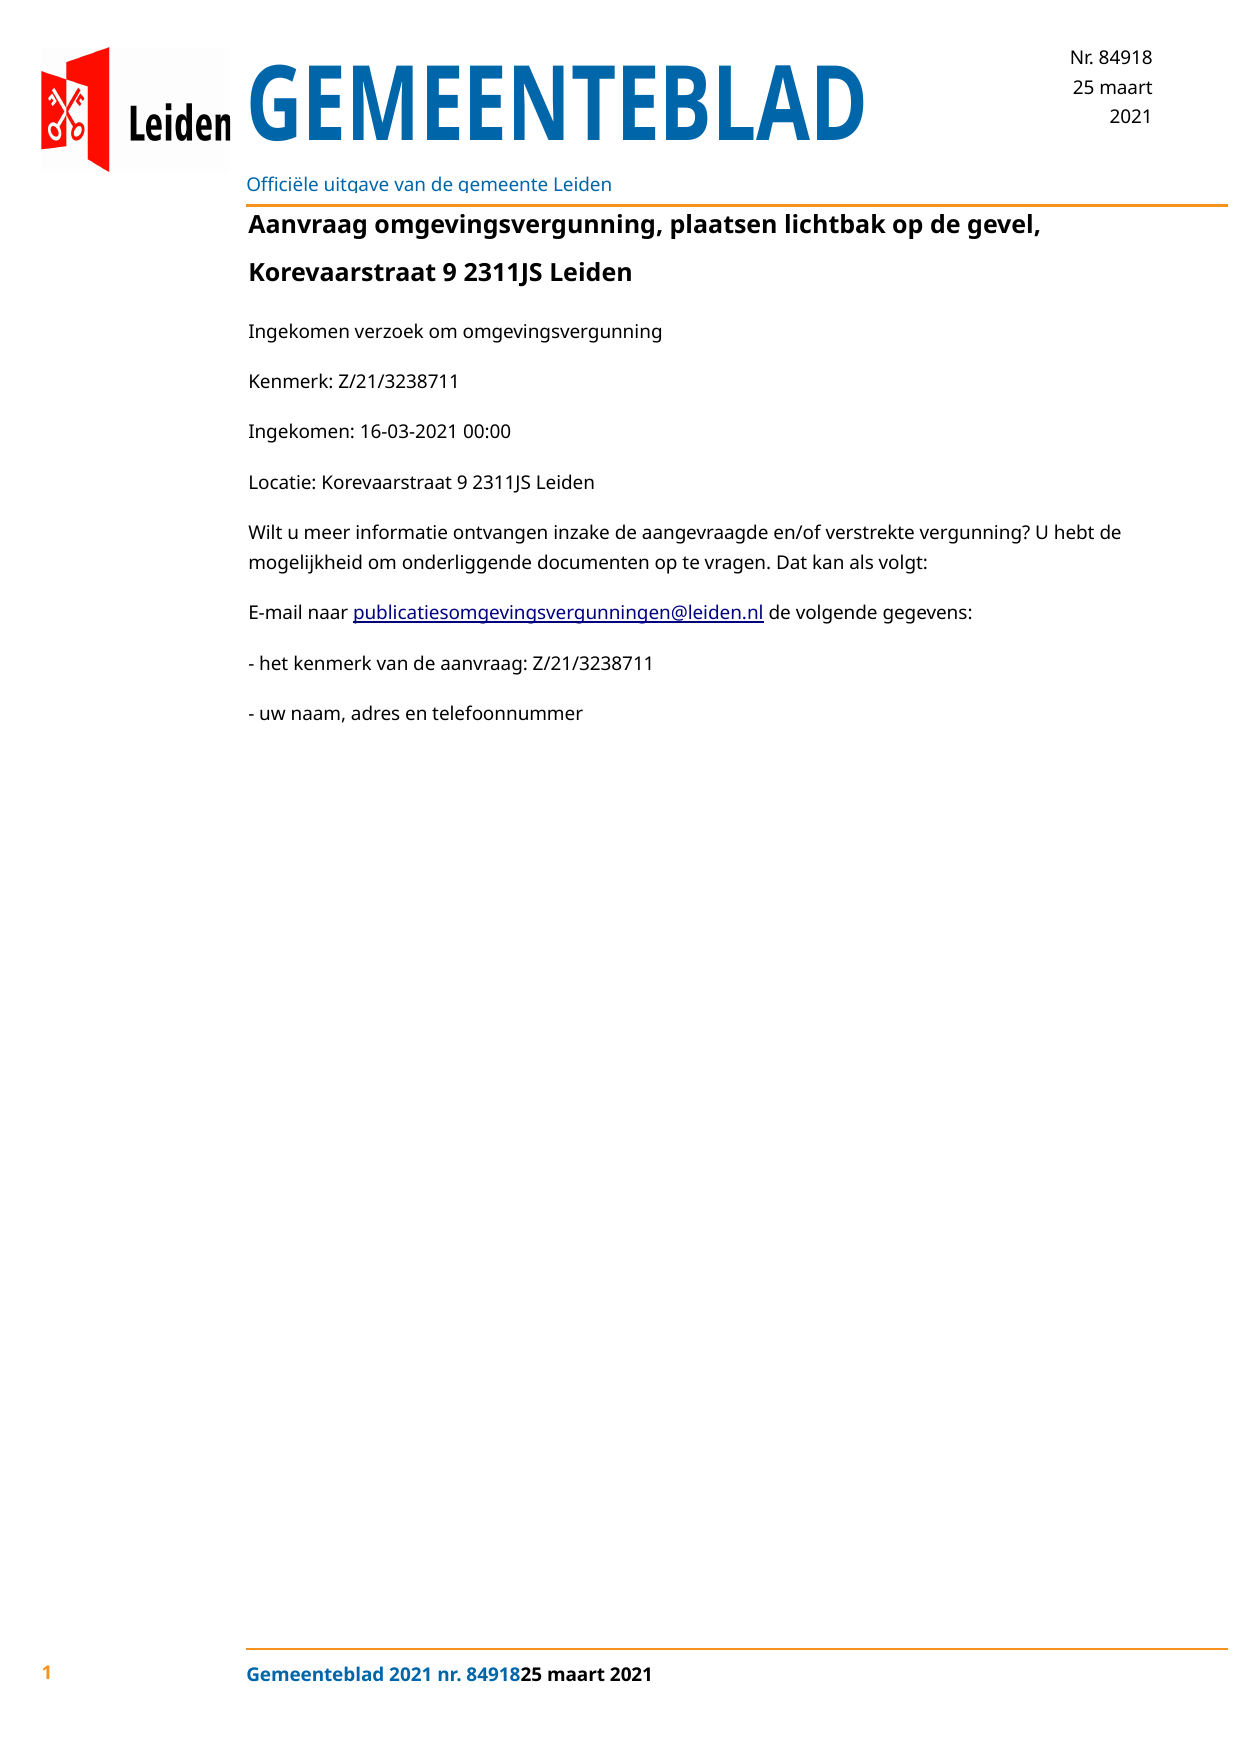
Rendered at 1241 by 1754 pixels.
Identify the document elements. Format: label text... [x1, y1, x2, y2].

text Ingekomen: 16-03-2021 00:00 [248, 419, 1152, 444]
text Kenmerk: Z/21/3238711 [248, 368, 1152, 394]
text - uw naam, adres en telefoonnummer [248, 700, 1152, 726]
text Aanvraag omgevingsvergunning, plaatsen lichtbak op de gevel, Korevaarstraat 9 2311JS Leiden [248, 207, 1152, 288]
picture [41, 47, 231, 172]
text - het kenmerk van de aanvraag: Z/21/3238711 [248, 650, 1152, 676]
text E-mail naar publicatiesomgevingsvergunningen@leiden.nl de volgende gegevens: [248, 599, 1152, 625]
text Ingekomen verzoek om omgevingsvergunning [248, 318, 1152, 344]
text Wilt u meer informatie ontvangen inzake de aangevraagde en/of verstrekte vergunning? U hebt de mogelijkheid om onderliggende documenten op te vragen. Dat kan als volgt: [248, 519, 1152, 575]
text Locatie: Korevaarstraat 9 2311JS Leiden [248, 469, 1152, 495]
